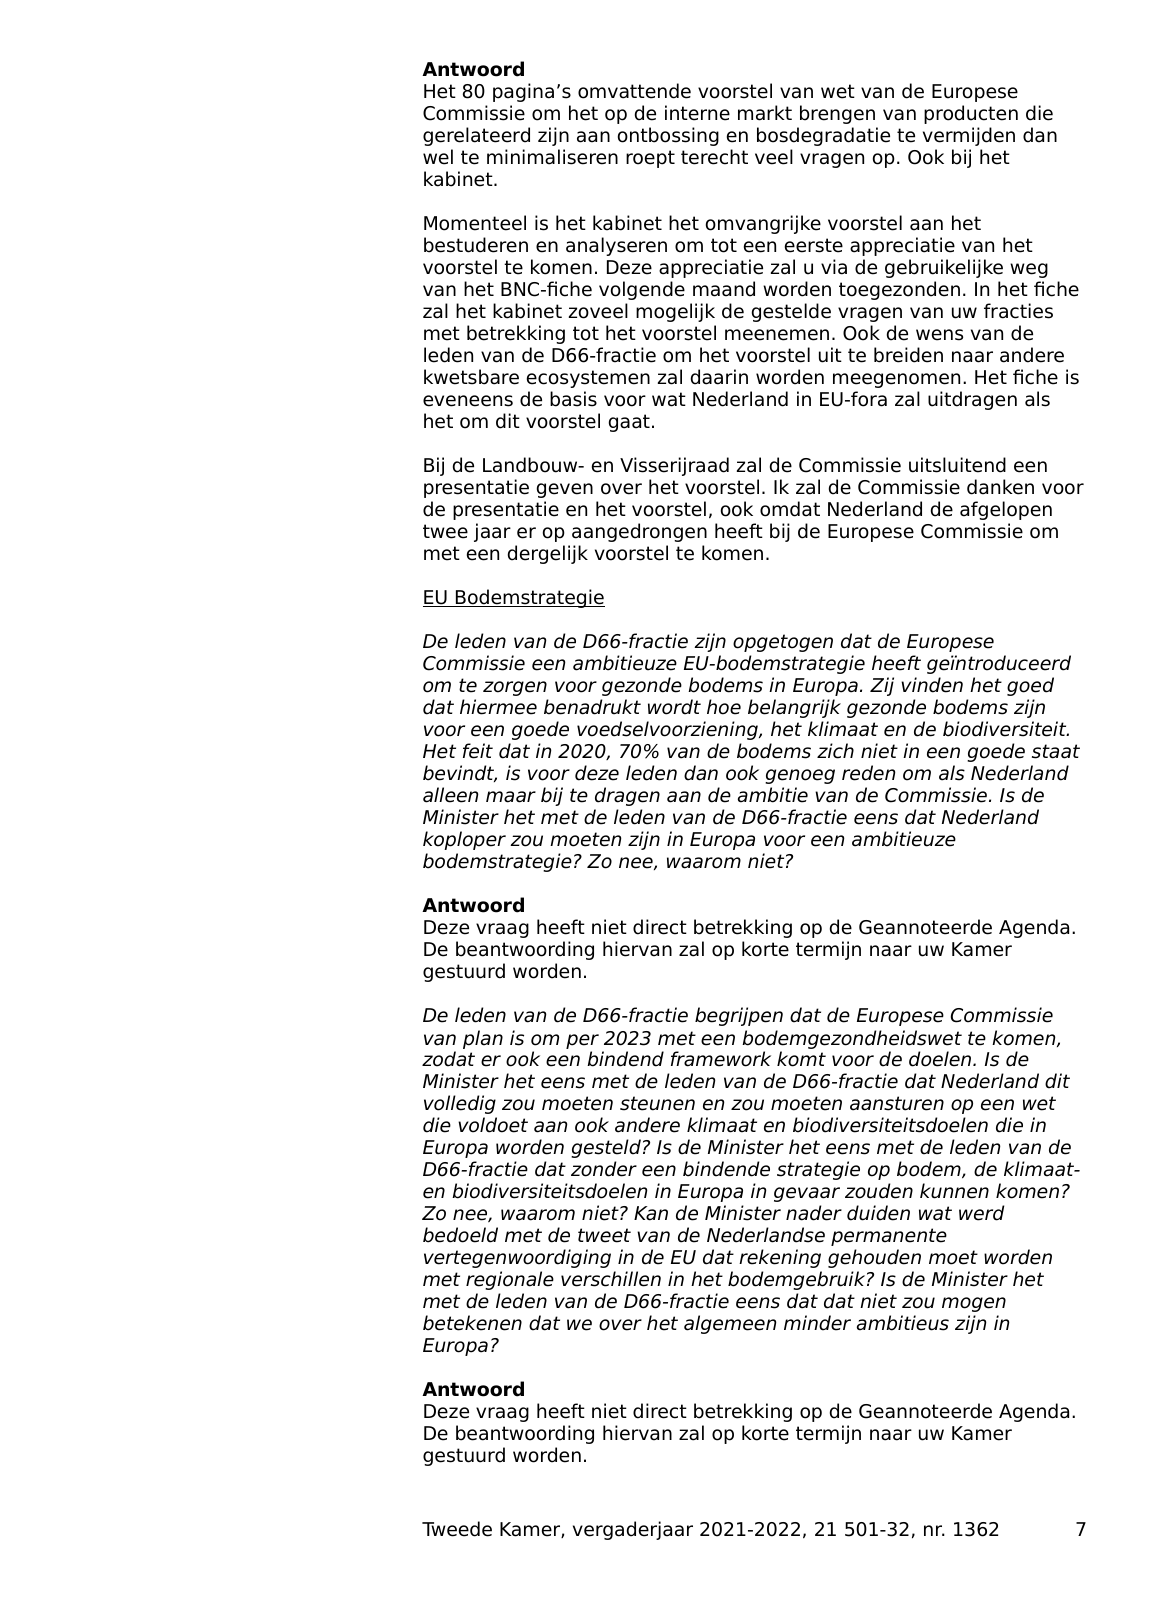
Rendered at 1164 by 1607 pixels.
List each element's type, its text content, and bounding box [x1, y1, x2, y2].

text De leden van de D66-fractie zijn opgetogen dat de Europese Commissie een ambitieuze EU-bodemstrategie heeft geïntroduceerd om te zorgen voor gezonde bodems in Europa. Zij vinden het goed dat hiermee benadrukt wordt hoe belangrijk gezonde bodems zijn voor een goede voedselvoorziening, het klimaat en de biodiversiteit. Het feit dat in 2020, 70% van de bodems zich niet in een goede staat bevindt, is voor deze leden dan ook genoeg reden om als Nederland alleen maar bij te dragen aan de ambitie van de Commissie. Is de Minister het met de leden van de D66-fractie eens dat Nederland koploper zou moeten zijn in Europa voor een ambitieuze bodemstrategie? Zo nee, waarom niet? [422, 631, 1087, 873]
subtitle Antwoord [422, 59, 1087, 81]
text Deze vraag heeft niet direct betrekking op de Geannoteerde Agenda. De beantwoording hiervan zal op korte termijn naar uw Kamer gestuurd worden. [422, 1401, 1087, 1467]
text Bij de Landbouw- en Visserijraad zal de Commissie uitsluitend een presentatie geven over het voorstel. Ik zal de Commissie danken voor de presentatie en het voorstel, ook omdat Nederland de afgelopen twee jaar er op aangedrongen heeft bij de Europese Commissie om met een dergelijk voorstel te komen. [422, 455, 1087, 565]
text Deze vraag heeft niet direct betrekking op de Geannoteerde Agenda. De beantwoording hiervan zal op korte termijn naar uw Kamer gestuurd worden. [422, 917, 1087, 983]
subtitle Antwoord [422, 895, 1087, 917]
subtitle Antwoord [422, 1379, 1087, 1401]
text De leden van de D66-fractie begrijpen dat de Europese Commissie van plan is om per 2023 met een bodemgezondheidswet te komen, zodat er ook een bindend framework komt voor de doelen. Is de Minister het eens met de leden van de D66-fractie dat Nederland dit volledig zou moeten steunen en zou moeten aansturen op een wet die voldoet aan ook andere klimaat en biodiversiteitsdoelen die in Europa worden gesteld? Is de Minister het eens met de leden van de D66-fractie dat zonder een bindende strategie op bodem, de klimaat- en biodiversiteitsdoelen in Europa in gevaar zouden kunnen komen? Zo nee, waarom niet? Kan de Minister nader duiden wat werd bedoeld met de tweet van de Nederlandse permanente vertegenwoordiging in de EU dat rekening gehouden moet worden met regionale verschillen in het bodemgebruik? Is de Minister het met de leden van de D66-fractie eens dat dat niet zou mogen betekenen dat we over het algemeen minder ambitieus zijn in Europa? [422, 1005, 1087, 1357]
text Het 80 pagina’s omvattende voorstel van wet van de Europese Commissie om het op de interne markt brengen van producten die gerelateerd zijn aan ontbossing en bosdegradatie te vermijden dan wel te minimaliseren roept terecht veel vragen op. Ook bij het kabinet. [422, 81, 1087, 191]
text Momenteel is het kabinet het omvangrijke voorstel aan het bestuderen en analyseren om tot een eerste appreciatie van het voorstel te komen. Deze appreciatie zal u via de gebruikelijke weg van het BNC-fiche volgende maand worden toegezonden. In het fiche zal het kabinet zoveel mogelijk de gestelde vragen van uw fracties met betrekking tot het voorstel meenemen. Ook de wens van de leden van de D66-fractie om het voorstel uit te breiden naar andere kwetsbare ecosystemen zal daarin worden meegenomen. Het fiche is eveneens de basis voor wat Nederland in EU-fora zal uitdragen als het om dit voorstel gaat. [422, 213, 1087, 433]
subtitle EU Bodemstrategie [422, 587, 1087, 609]
